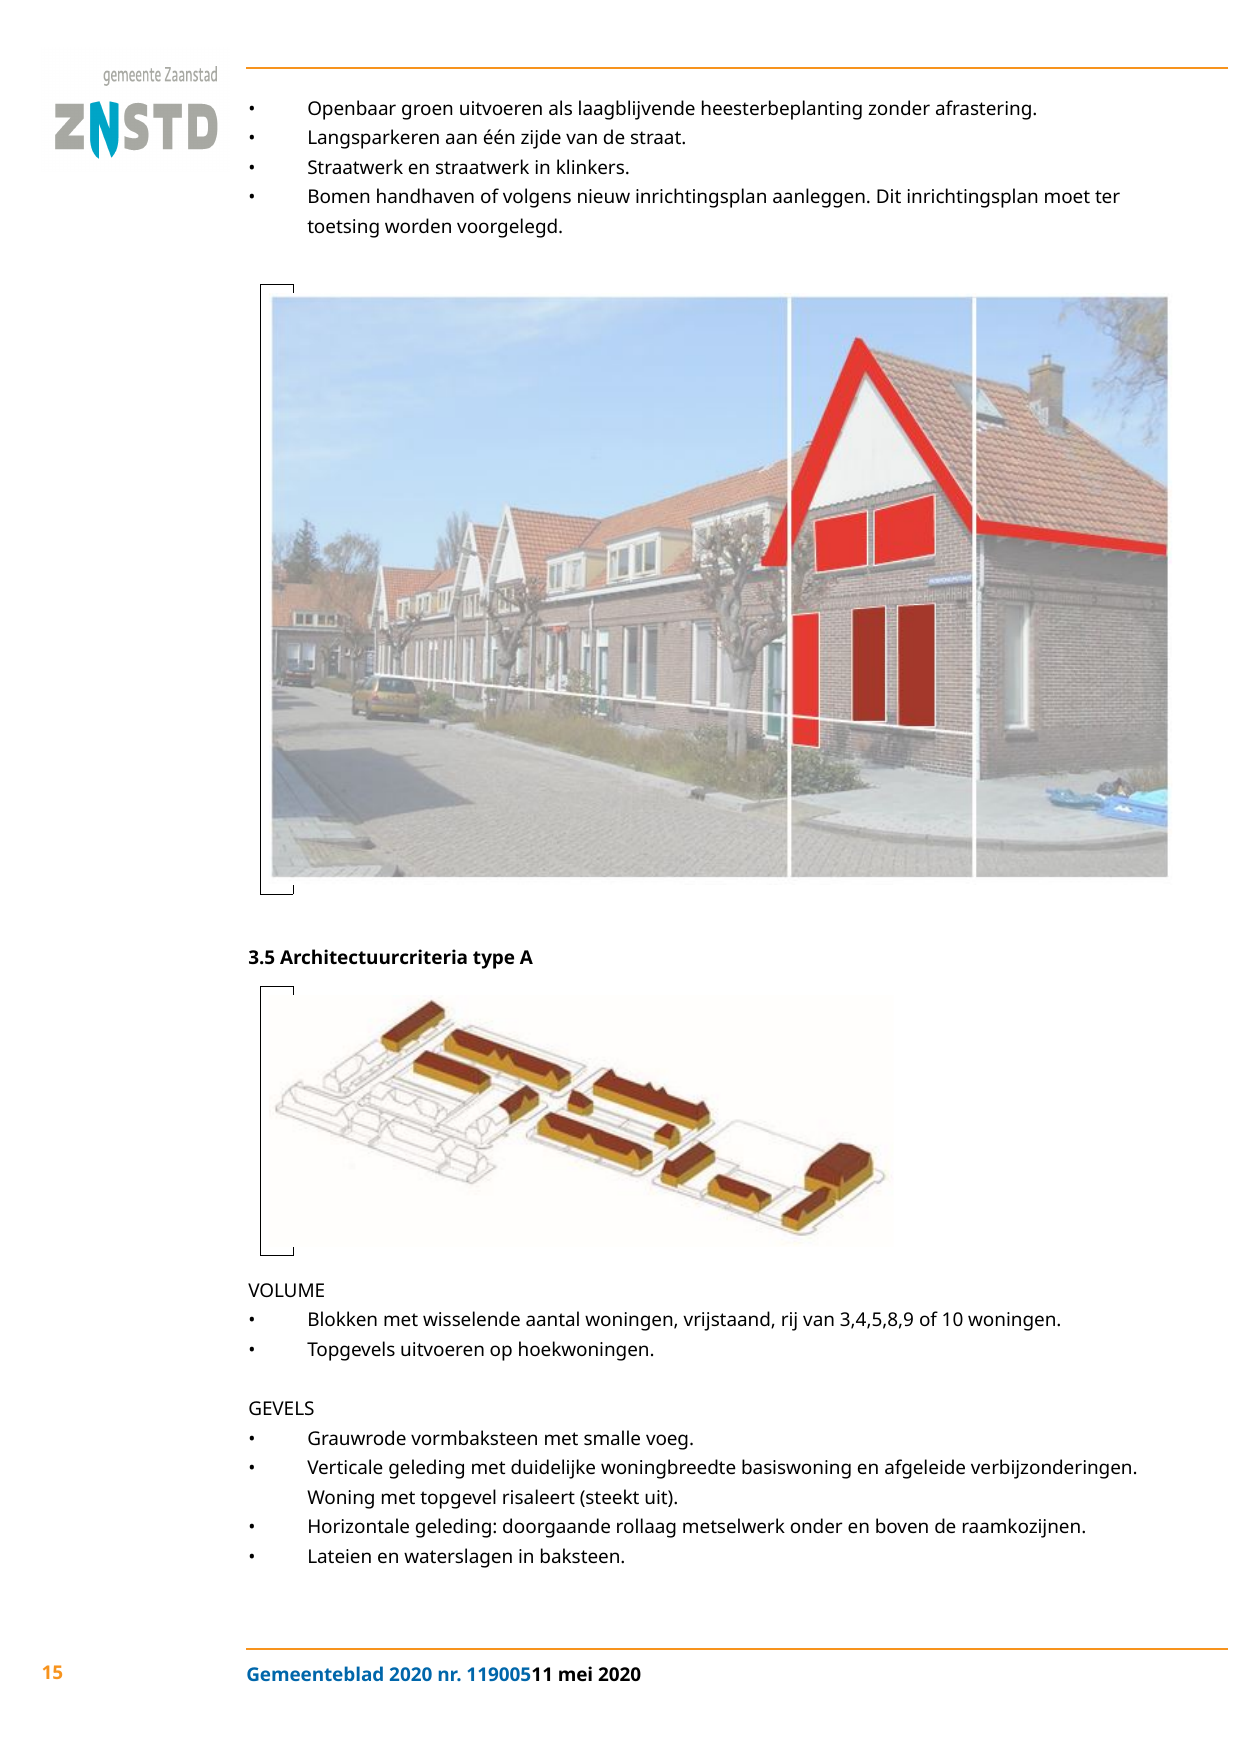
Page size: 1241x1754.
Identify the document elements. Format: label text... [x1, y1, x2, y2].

list Openbaar groen uitvoeren als laagblijvende heesterbeplanting zonder afrastering. [248, 95, 1152, 121]
list Lateien en waterslagen in baksteen. [248, 1543, 1152, 1569]
text GEVELS [248, 1395, 1152, 1421]
text VOLUME [248, 1277, 1152, 1303]
list Verticale geleding met duidelijke woningbreedte basiswoning en afgeleide verbijzonderingen. Woning met topgevel risaleert (steekt uit). [248, 1454, 1152, 1510]
picture [268, 995, 894, 1247]
list Bomen handhaven of volgens nieuw inrichtingsplan aanleggen. Dit inrichtingsplan moet ter toetsing worden voorgelegd. [248, 183, 1152, 239]
list Grauwrode vormbaksteen met smalle voeg. [248, 1425, 1152, 1451]
picture [41, 47, 231, 172]
list Langsparkeren aan één zijde van de straat. [248, 124, 1152, 150]
list Straatwerk en straatwerk in klinkers. [248, 154, 1152, 180]
list Topgevels uitvoeren op hoekwoningen. [248, 1336, 1152, 1362]
list Horizontale geleding: doorgaande rollaag metselwerk onder en boven de raamkozijnen. [248, 1513, 1152, 1539]
picture [268, 293, 1173, 885]
text 3.5 Architectuurcriteria type A [248, 944, 1152, 970]
list Blokken met wisselende aantal woningen, vrijstaand, rij van 3,4,5,8,9 of 10 woningen. [248, 1306, 1152, 1332]
